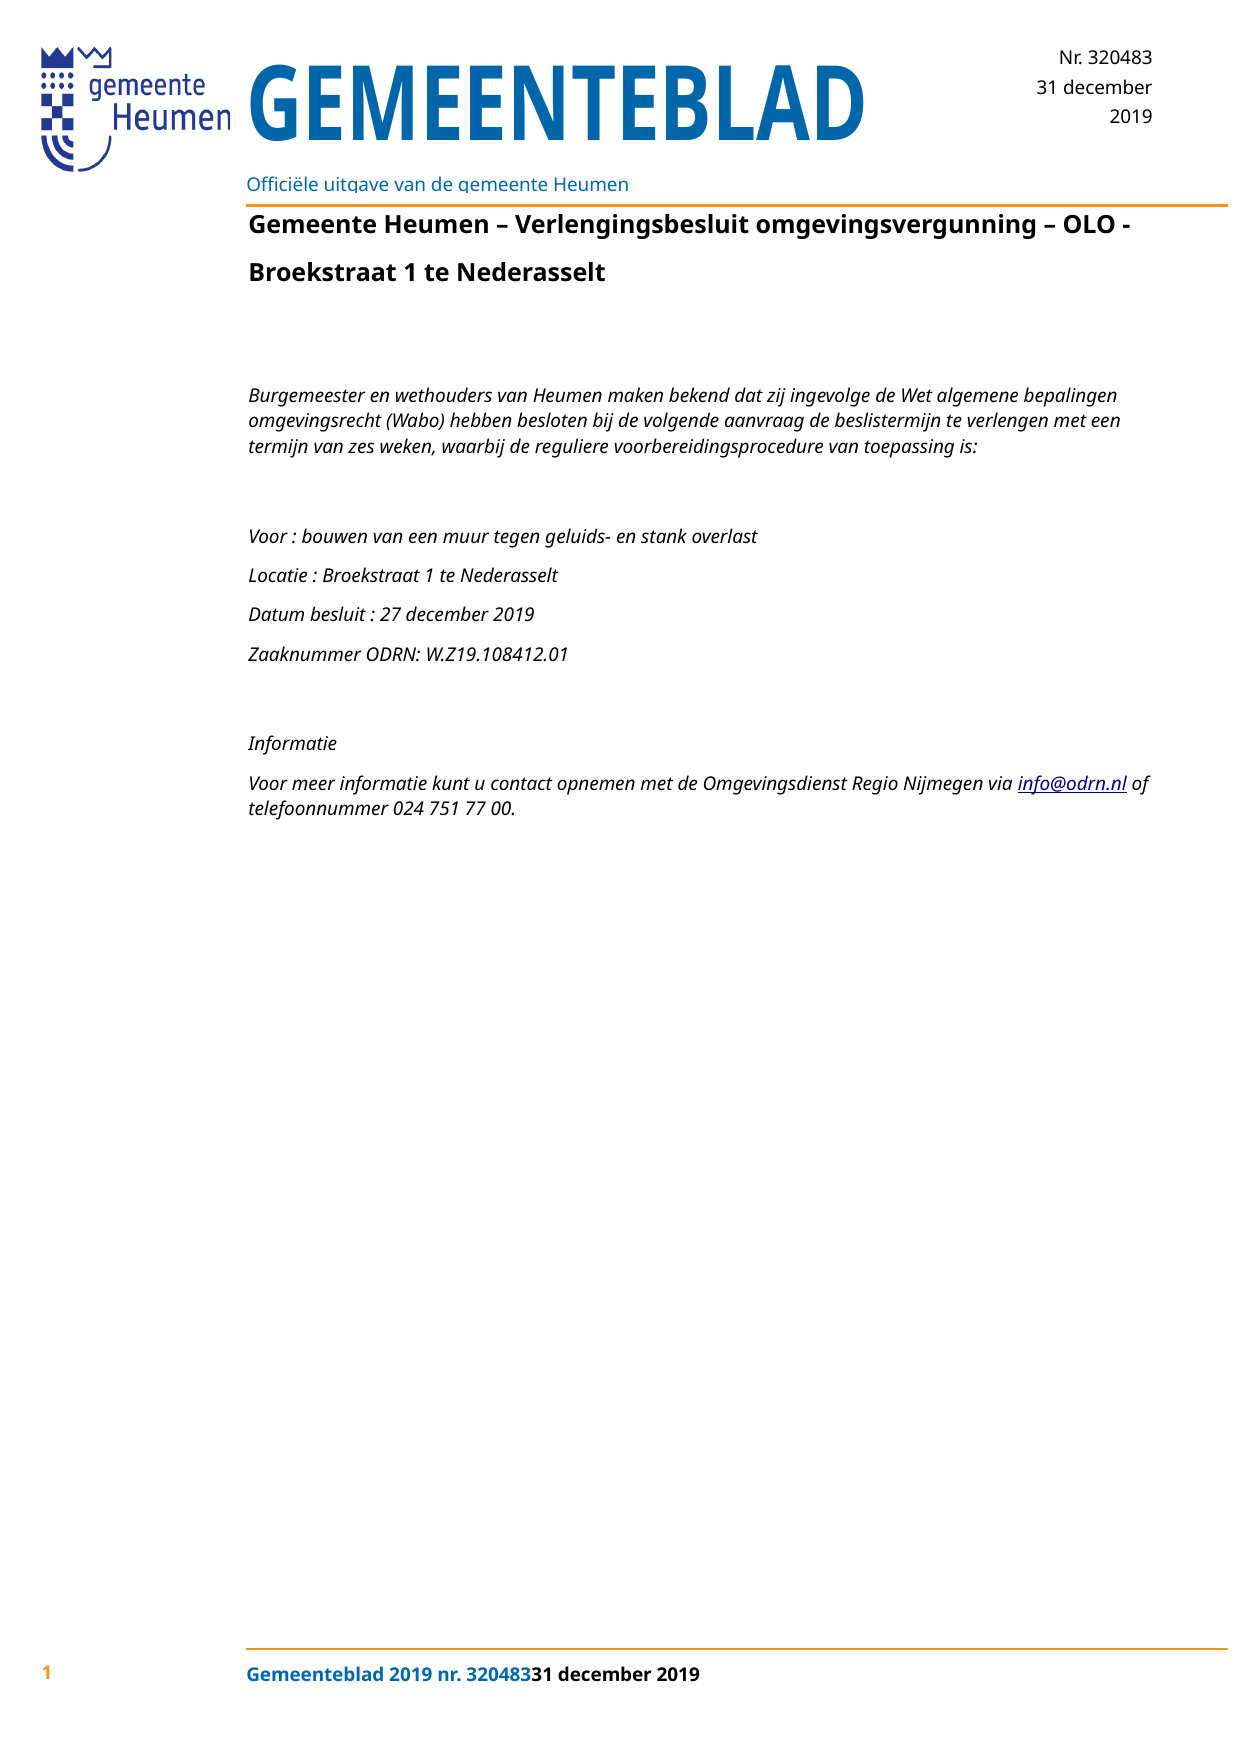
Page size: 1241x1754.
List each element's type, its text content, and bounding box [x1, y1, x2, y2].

picture [41, 47, 231, 172]
text Locatie : Broekstraat 1 te Nederasselt [248, 562, 1152, 588]
text Voor : bouwen van een muur tegen geluids- en stank overlast [248, 523, 1152, 549]
text Zaaknummer ODRN: W.Z19.108412.01 [248, 641, 1152, 667]
text Datum besluit : 27 december 2019 [248, 602, 1152, 627]
text Voor meer informatie kunt u contact opnemen met de Omgevingsdienst Regio Nijmegen via info@odrn.nl of telefoonnummer 024 751 77 00. [248, 770, 1152, 821]
text Informatie [248, 731, 1152, 756]
text Gemeente Heumen – Verlengingsbesluit omgevingsvergunning – OLO - Broekstraat 1 te Nederasselt [248, 207, 1152, 288]
text Burgemeester en wethouders van Heumen maken bekend dat zij ingevolge de Wet algemene bepalingen omgevingsrecht (Wabo) hebben besloten bij de volgende aanvraag de beslistermijn te verlengen met een termijn van zes weken, waarbij de reguliere voorbereidingsprocedure van toepassing is: [248, 382, 1152, 459]
